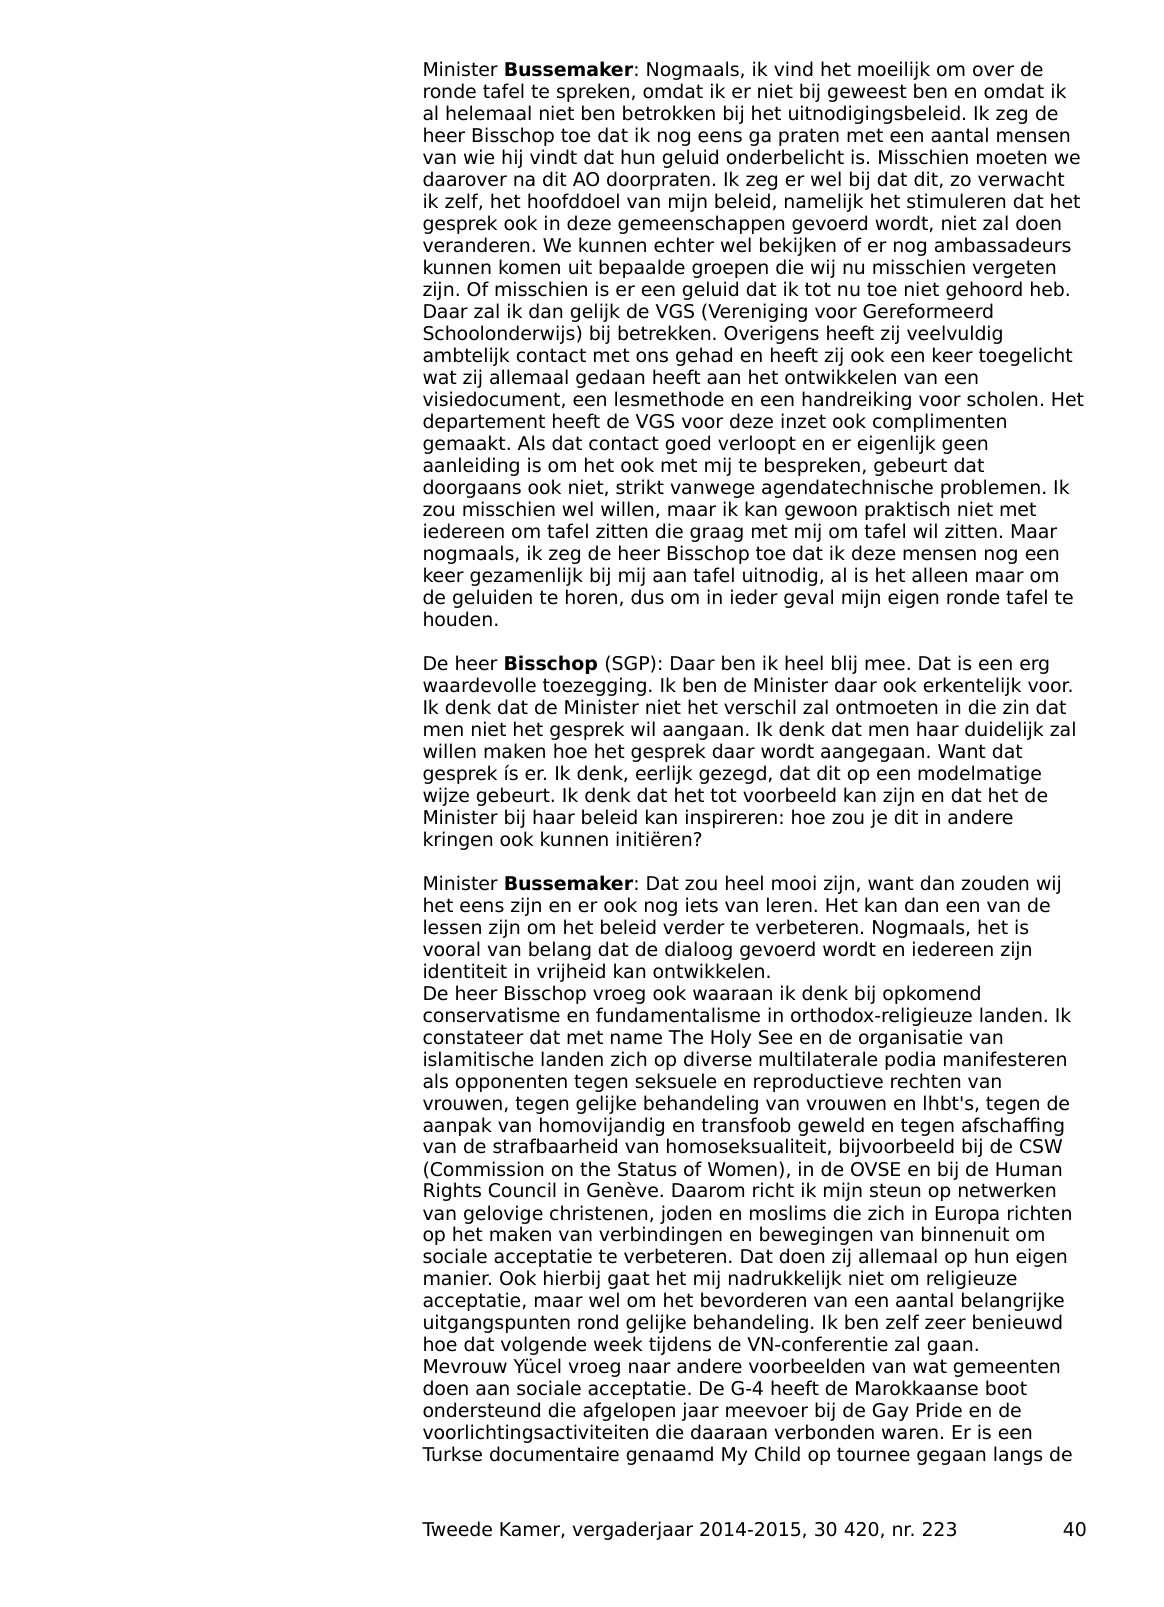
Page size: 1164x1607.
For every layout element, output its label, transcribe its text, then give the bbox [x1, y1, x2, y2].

text Mevrouw Yücel vroeg naar andere voorbeelden van wat gemeenten doen aan sociale acceptatie. De G-4 heeft de Marokkaanse boot ondersteund die afgelopen jaar meevoer bij de Gay Pride en de voorlichtingsactiviteiten die daaraan verbonden waren. Er is een Turkse documentaire genaamd My Child op tournee gegaan langs de [422, 1356, 1087, 1466]
text De heer Bisschop (SGP): Daar ben ik heel blij mee. Dat is een erg waardevolle toezegging. Ik ben de Minister daar ook erkentelijk voor. Ik denk dat de Minister niet het verschil zal ontmoeten in die zin dat men niet het gesprek wil aangaan. Ik denk dat men haar duidelijk zal willen maken hoe het gesprek daar wordt aangegaan. Want dat gesprek ís er. Ik denk, eerlijk gezegd, dat dit op een modelmatige wijze gebeurt. Ik denk dat het tot voorbeeld kan zijn en dat het de Minister bij haar beleid kan inspireren: hoe zou je dit in andere kringen ook kunnen initiëren? [422, 653, 1087, 851]
text Minister Bussemaker: Nogmaals, ik vind het moeilijk om over de ronde tafel te spreken, omdat ik er niet bij geweest ben en omdat ik al helemaal niet ben betrokken bij het uitnodigingsbeleid. Ik zeg de heer Bisschop toe dat ik nog eens ga praten met een aantal mensen van wie hij vindt dat hun geluid onderbelicht is. Misschien moeten we daarover na dit AO doorpraten. Ik zeg er wel bij dat dit, zo verwacht ik zelf, het hoofddoel van mijn beleid, namelijk het stimuleren dat het gesprek ook in deze gemeenschappen gevoerd wordt, niet zal doen veranderen. We kunnen echter wel bekijken of er nog ambassadeurs kunnen komen uit bepaalde groepen die wij nu misschien vergeten zijn. Of misschien is er een geluid dat ik tot nu toe niet gehoord heb. Daar zal ik dan gelijk de VGS (Vereniging voor Gereformeerd Schoolonderwijs) bij betrekken. Overigens heeft zij veelvuldig ambtelijk contact met ons gehad en heeft zij ook een keer toegelicht wat zij allemaal gedaan heeft aan het ontwikkelen van een visiedocument, een lesmethode en een handreiking voor scholen. Het departement heeft de VGS voor deze inzet ook complimenten gemaakt. Als dat contact goed verloopt en er eigenlijk geen aanleiding is om het ook met mij te bespreken, gebeurt dat doorgaans ook niet, strikt vanwege agendatechnische problemen. Ik zou misschien wel willen, maar ik kan gewoon praktisch niet met iedereen om tafel zitten die graag met mij om tafel wil zitten. Maar nogmaals, ik zeg de heer Bisschop toe dat ik deze mensen nog een keer gezamenlijk bij mij aan tafel uitnodig, al is het alleen maar om de geluiden te horen, dus om in ieder geval mijn eigen ronde tafel te houden. [422, 59, 1087, 631]
text De heer Bisschop vroeg ook waaraan ik denk bij opkomend conservatisme en fundamentalisme in orthodox-religieuze landen. Ik constateer dat met name The Holy See en de organisatie van islamitische landen zich op diverse multilaterale podia manifesteren als opponenten tegen seksuele en reproductieve rechten van vrouwen, tegen gelijke behandeling van vrouwen en lhbt's, tegen de aanpak van homovijandig en transfoob geweld en tegen afschaffing van de strafbaarheid van homoseksualiteit, bijvoorbeeld bij de CSW (Commission on the Status of Women), in de OVSE en bij de Human Rights Council in Genève. Daarom richt ik mijn steun op netwerken van gelovige christenen, joden en moslims die zich in Europa richten op het maken van verbindingen en bewegingen van binnenuit om sociale acceptatie te verbeteren. Dat doen zij allemaal op hun eigen manier. Ook hierbij gaat het mij nadrukkelijk niet om religieuze acceptatie, maar wel om het bevorderen van een aantal belangrijke uitgangspunten rond gelijke behandeling. Ik ben zelf zeer benieuwd hoe dat volgende week tijdens de VN-conferentie zal gaan. [422, 983, 1087, 1356]
text Minister Bussemaker: Dat zou heel mooi zijn, want dan zouden wij het eens zijn en er ook nog iets van leren. Het kan dan een van de lessen zijn om het beleid verder te verbeteren. Nogmaals, het is vooral van belang dat de dialoog gevoerd wordt en iedereen zijn identiteit in vrijheid kan ontwikkelen. [422, 873, 1087, 983]
